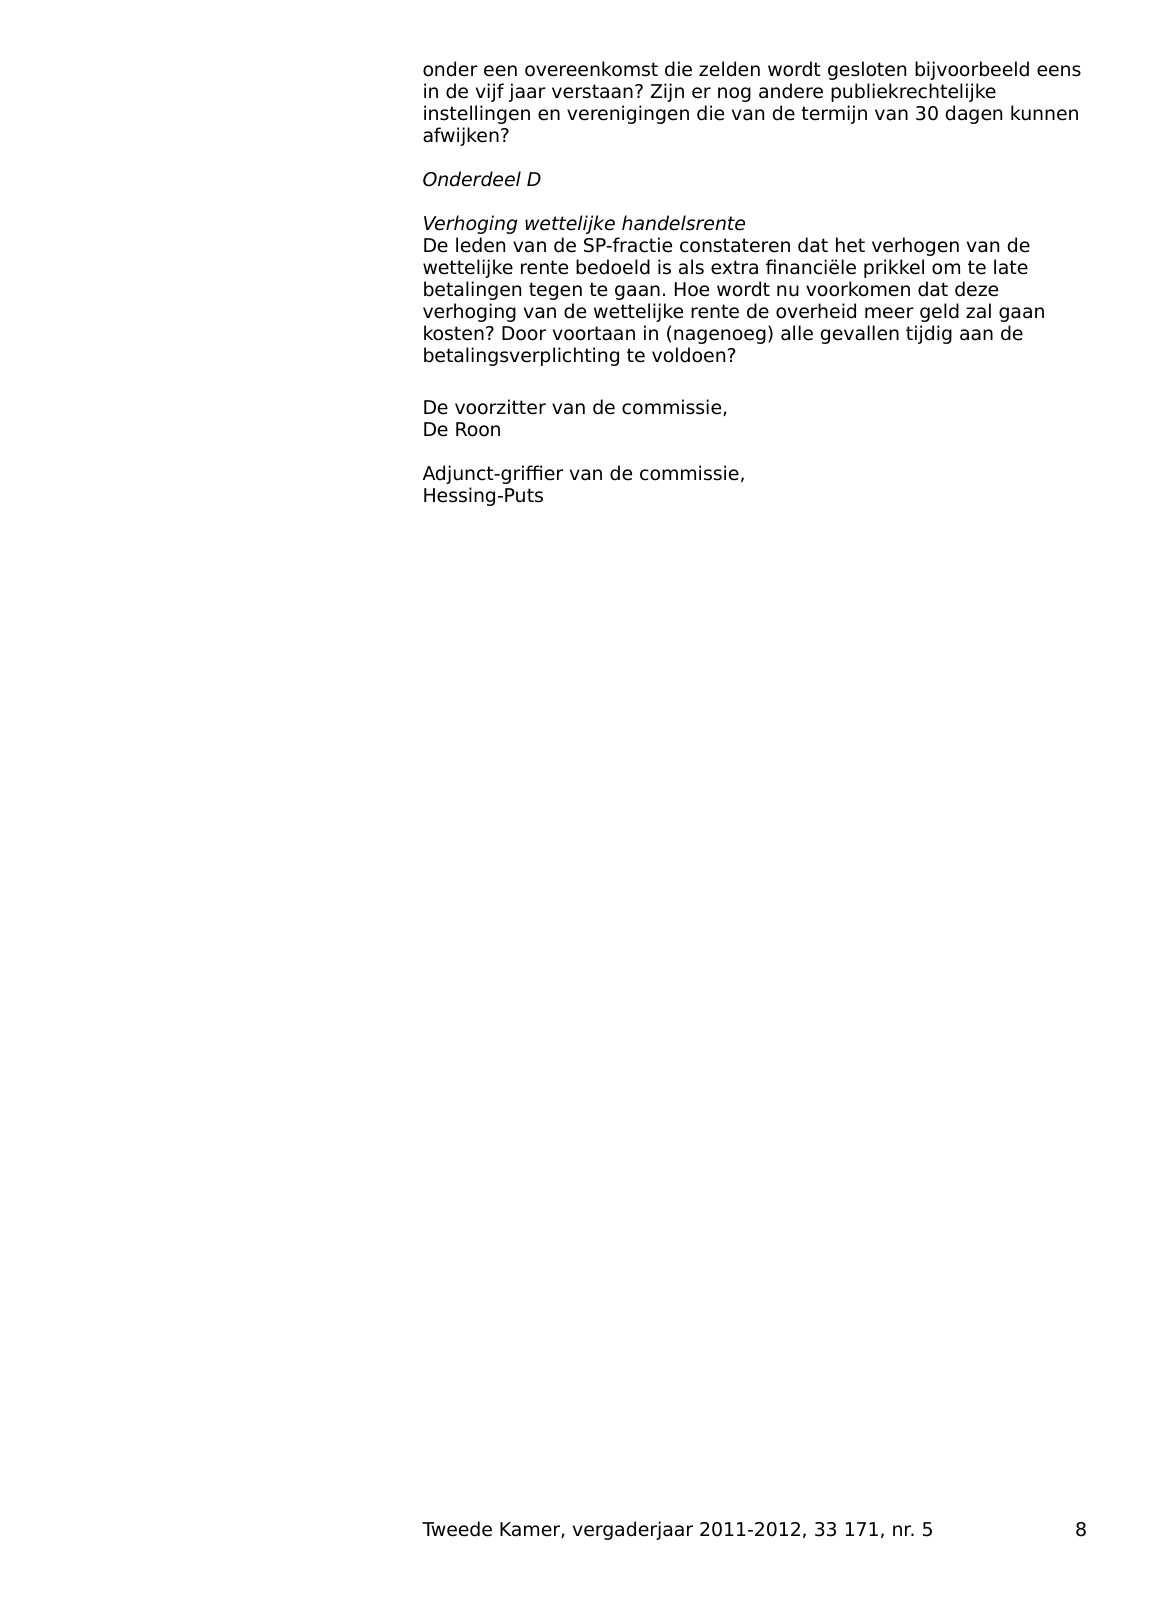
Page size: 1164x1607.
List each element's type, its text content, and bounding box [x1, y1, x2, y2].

text De leden van de SP-fractie constateren dat het verhogen van de wettelijke rente bedoeld is als extra financiële prikkel om te late betalingen tegen te gaan. Hoe wordt nu voorkomen dat deze verhoging van de wettelijke rente de overheid meer geld zal gaan kosten? Door voortaan in (nagenoeg) alle gevallen tijdig aan de betalingsverplichting te voldoen? [422, 235, 1087, 367]
text Adjunct-griffier van de commissie, Hessing-Puts [422, 463, 1087, 507]
text Verhoging wettelijke handelsrente [422, 213, 1087, 235]
text De voorzitter van de commissie, De Roon [422, 397, 1087, 441]
text onder een overeenkomst die zelden wordt gesloten bijvoorbeeld eens in de vijf jaar verstaan? Zijn er nog andere publiekrechtelijke instellingen en verenigingen die van de termijn van 30 dagen kunnen afwijken? [422, 59, 1087, 147]
subtitle Onderdeel D [422, 169, 1087, 191]
